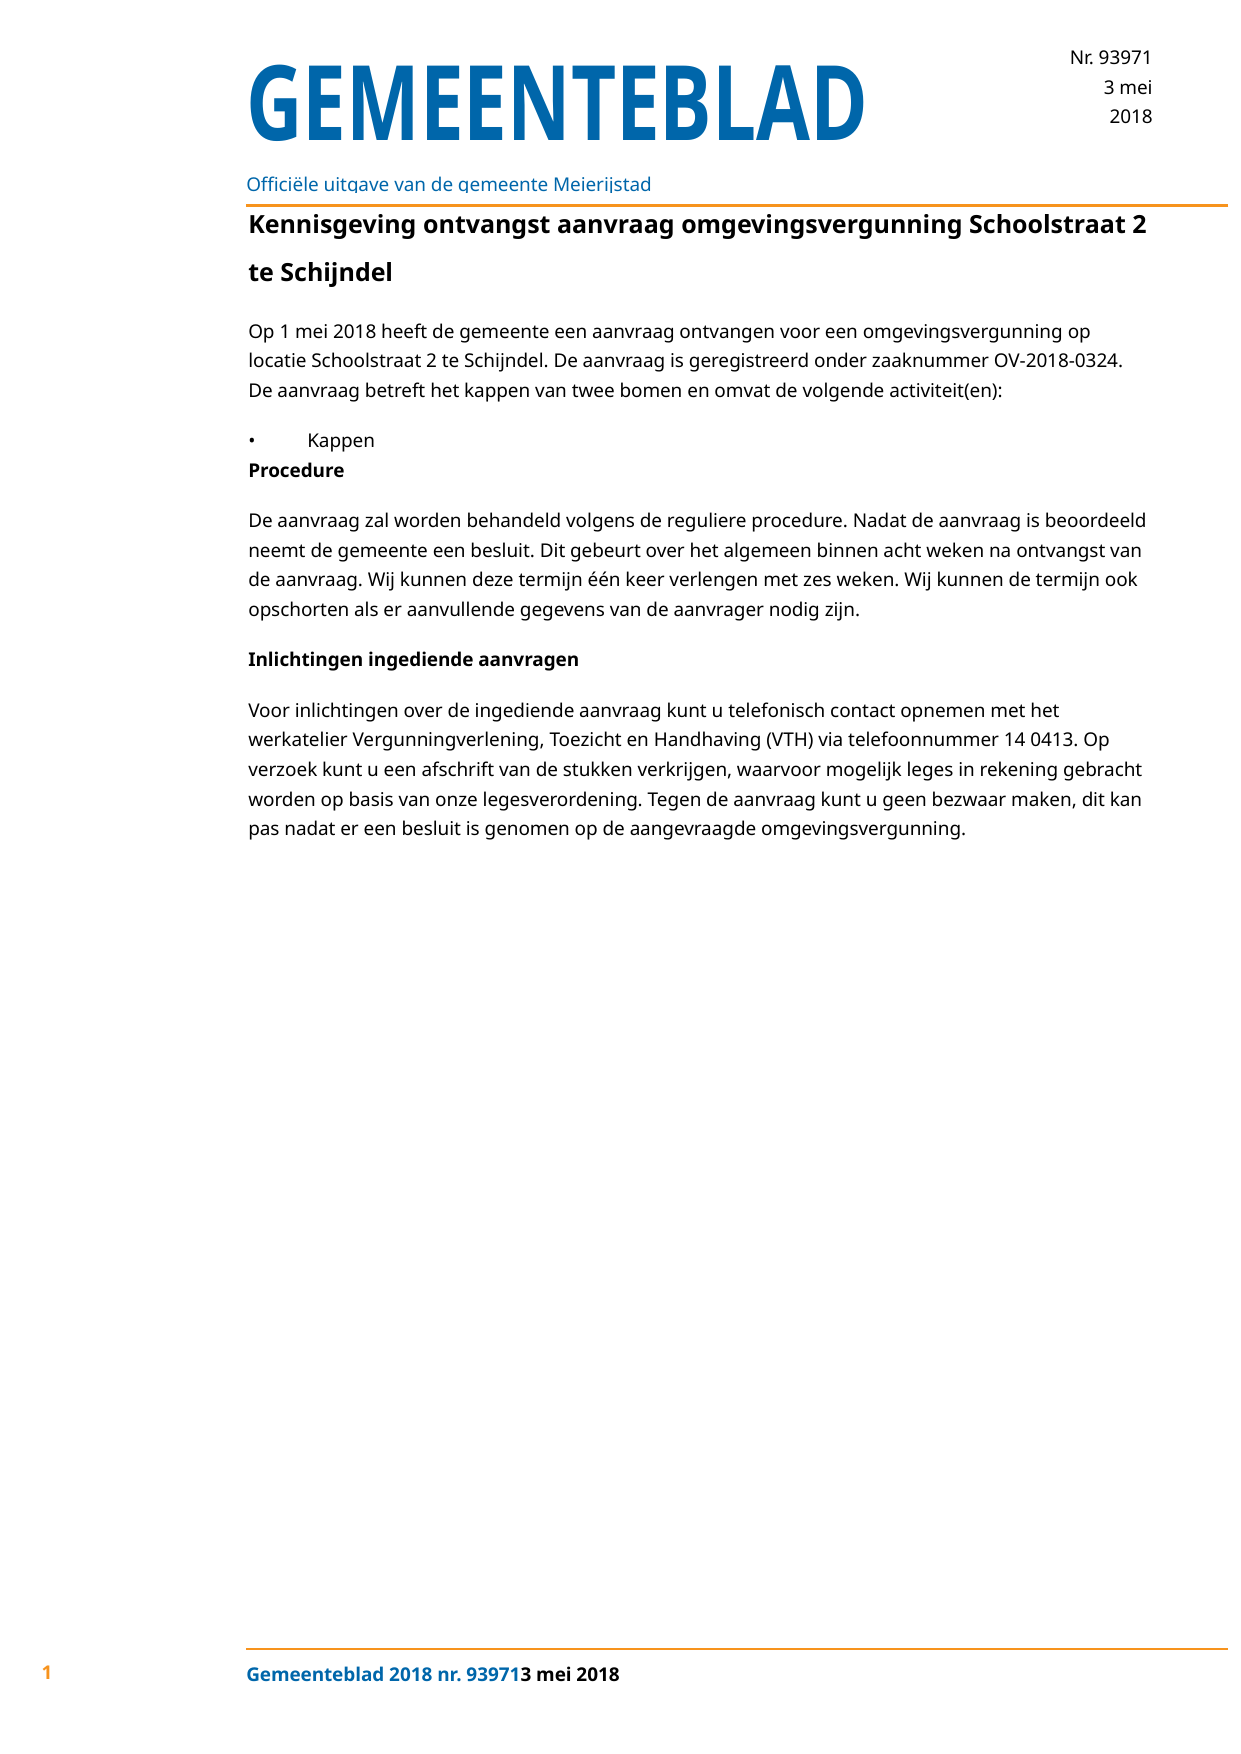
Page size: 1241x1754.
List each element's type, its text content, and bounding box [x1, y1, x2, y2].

text De aanvraag zal worden behandeld volgens de reguliere procedure. Nadat de aanvraag is beoordeeld neemt de gemeente een besluit. Dit gebeurt over het algemeen binnen acht weken na ontvangst van de aanvraag. Wij kunnen deze termijn één keer verlengen met zes weken. Wij kunnen de termijn ook opschorten als er aanvullende gegevens van de aanvrager nodig zijn. [248, 507, 1152, 622]
text Voor inlichtingen over de ingediende aanvraag kunt u telefonisch contact opnemen met het werkatelier Vergunningverlening, Toezicht en Handhaving (VTH) via telefoonnummer 14 0413. Op verzoek kunt u een afschrift van de stukken verkrijgen, waarvoor mogelijk leges in rekening gebracht worden op basis van onze legesverordening. Tegen de aanvraag kunt u geen bezwaar maken, dit kan pas nadat er een besluit is genomen op de aangevraagde omgevingsvergunning. [248, 697, 1152, 841]
list Kappen [248, 427, 1152, 453]
text Inlichtingen ingediende aanvragen [248, 647, 1152, 672]
text Kennisgeving ontvangst aanvraag omgevingsvergunning Schoolstraat 2 te Schijndel [248, 207, 1152, 288]
text Procedure [248, 457, 1152, 483]
text Op 1 mei 2018 heeft de gemeente een aanvraag ontvangen voor een omgevingsvergunning op locatie Schoolstraat 2 te Schijndel. De aanvraag is geregistreerd onder zaaknummer OV-2018-0324. De aanvraag betreft het kappen van twee bomen en omvat de volgende activiteit(en): [248, 318, 1152, 403]
picture [41, 47, 231, 172]
